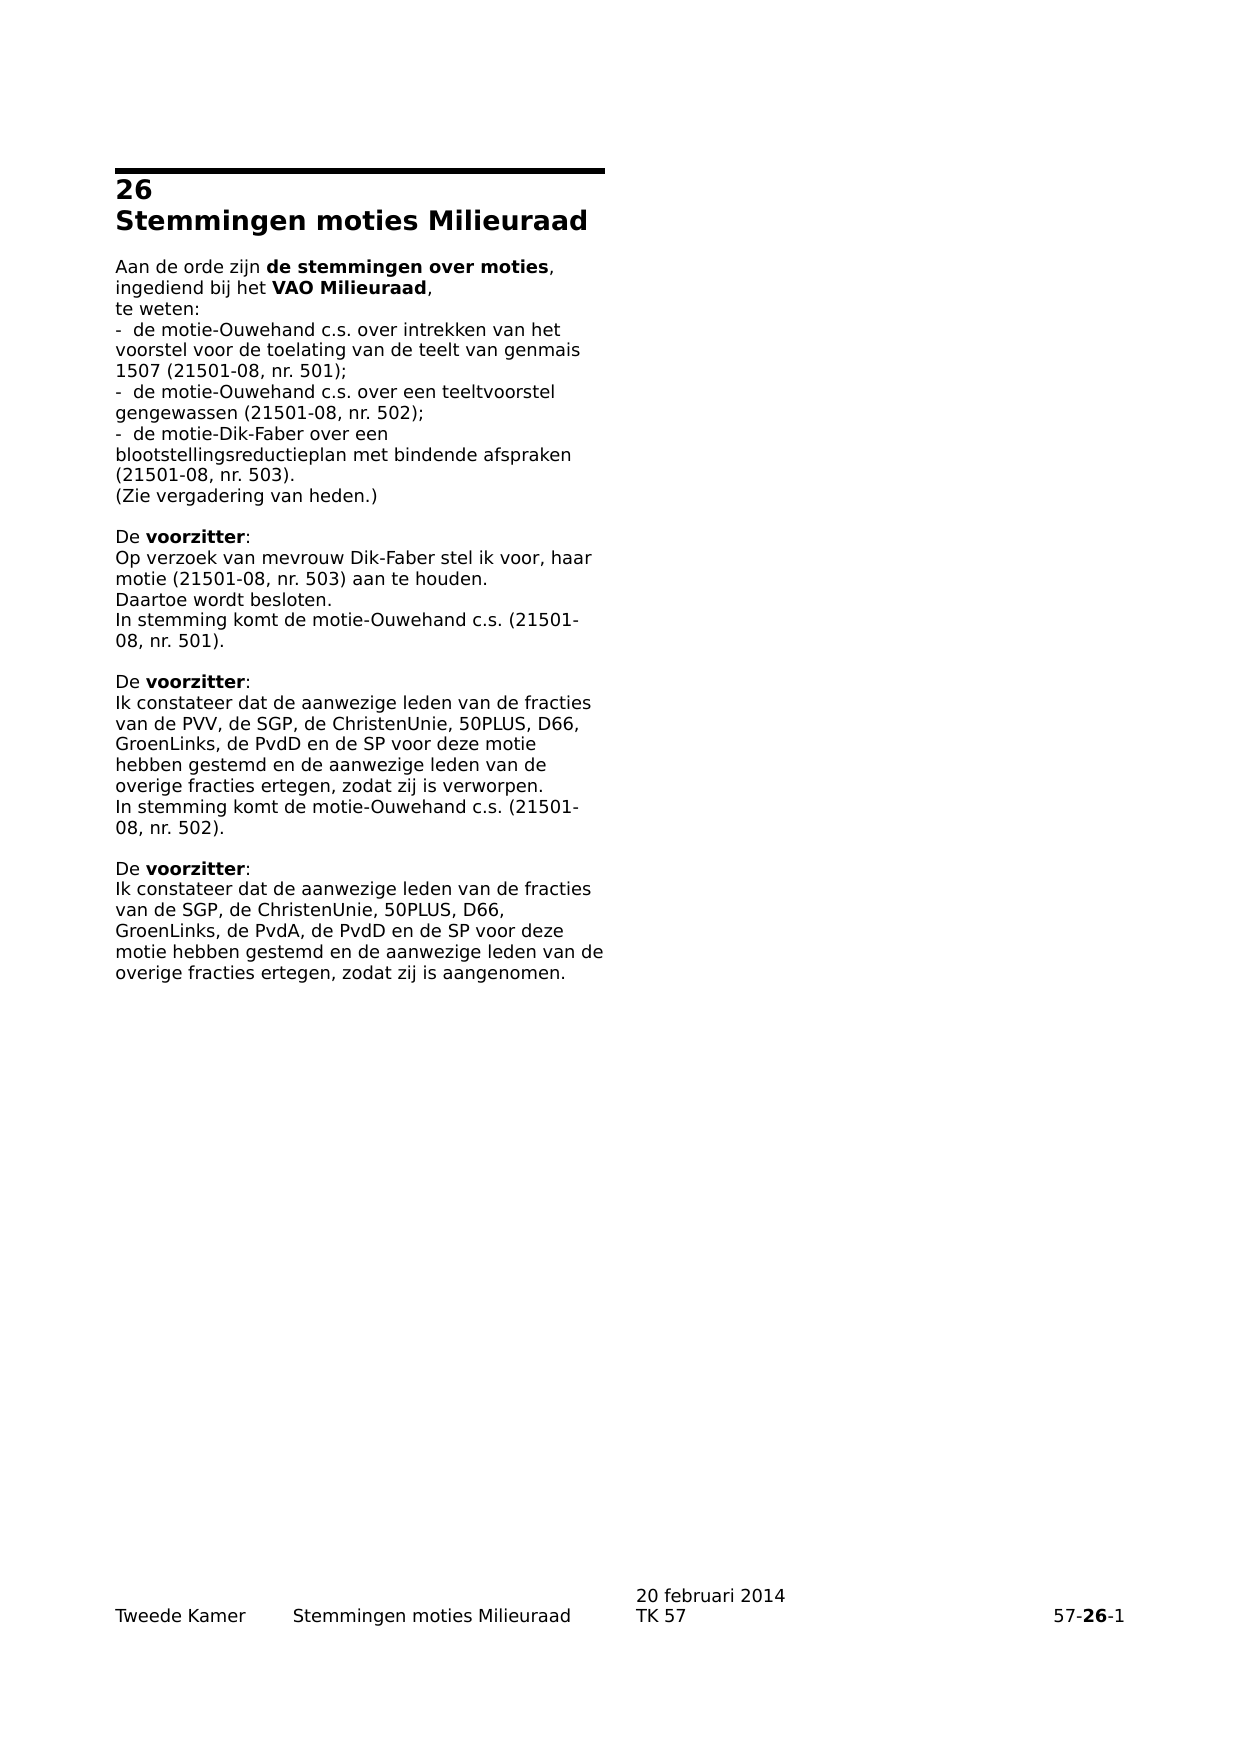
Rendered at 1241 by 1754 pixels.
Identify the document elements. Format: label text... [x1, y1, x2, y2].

text Daartoe wordt besloten. [115, 589, 605, 610]
title 26 Stemmingen moties Milieuraad [115, 174, 605, 237]
text De voorzitter: [115, 672, 605, 692]
text te weten: [115, 298, 605, 319]
text Op verzoek van mevrouw Dik-Faber stel ik voor, haar motie (21501-08, nr. 503) aan te houden. [115, 548, 605, 589]
list de motie-Ouwehand c.s. over intrekken van het voorstel voor de toelating van de teelt van genmais 1507 (21501-08, nr. 501); [115, 319, 605, 382]
text In stemming komt de motie-Ouwehand c.s. (21501-08, nr. 501). [115, 610, 605, 652]
text Aan de orde zijn de stemmingen over moties, ingediend bij het VAO Milieuraad, [115, 257, 605, 298]
list de motie-Dik-Faber over een blootstellingsreductieplan met bindende afspraken (21501-08, nr. 503). [115, 423, 605, 486]
list de motie-Ouwehand c.s. over een teeltvoorstel gengewassen (21501-08, nr. 502); [115, 382, 605, 423]
text De voorzitter: [115, 858, 605, 879]
text Ik constateer dat de aanwezige leden van de fracties van de PVV, de SGP, de ChristenUnie, 50PLUS, D66, GroenLinks, de PvdD en de SP voor deze motie hebben gestemd en de aanwezige leden van de overige fracties ertegen, zodat zij is verworpen. [115, 692, 605, 797]
text In stemming komt de motie-Ouwehand c.s. (21501-08, nr. 502). [115, 797, 605, 838]
text (Zie vergadering van heden.) [115, 486, 605, 507]
text De voorzitter: [115, 527, 605, 548]
text Ik constateer dat de aanwezige leden van de fracties van de SGP, de ChristenUnie, 50PLUS, D66, GroenLinks, de PvdA, de PvdD en de SP voor deze motie hebben gestemd en de aanwezige leden van de overige fracties ertegen, zodat zij is aangenomen. [115, 879, 605, 983]
